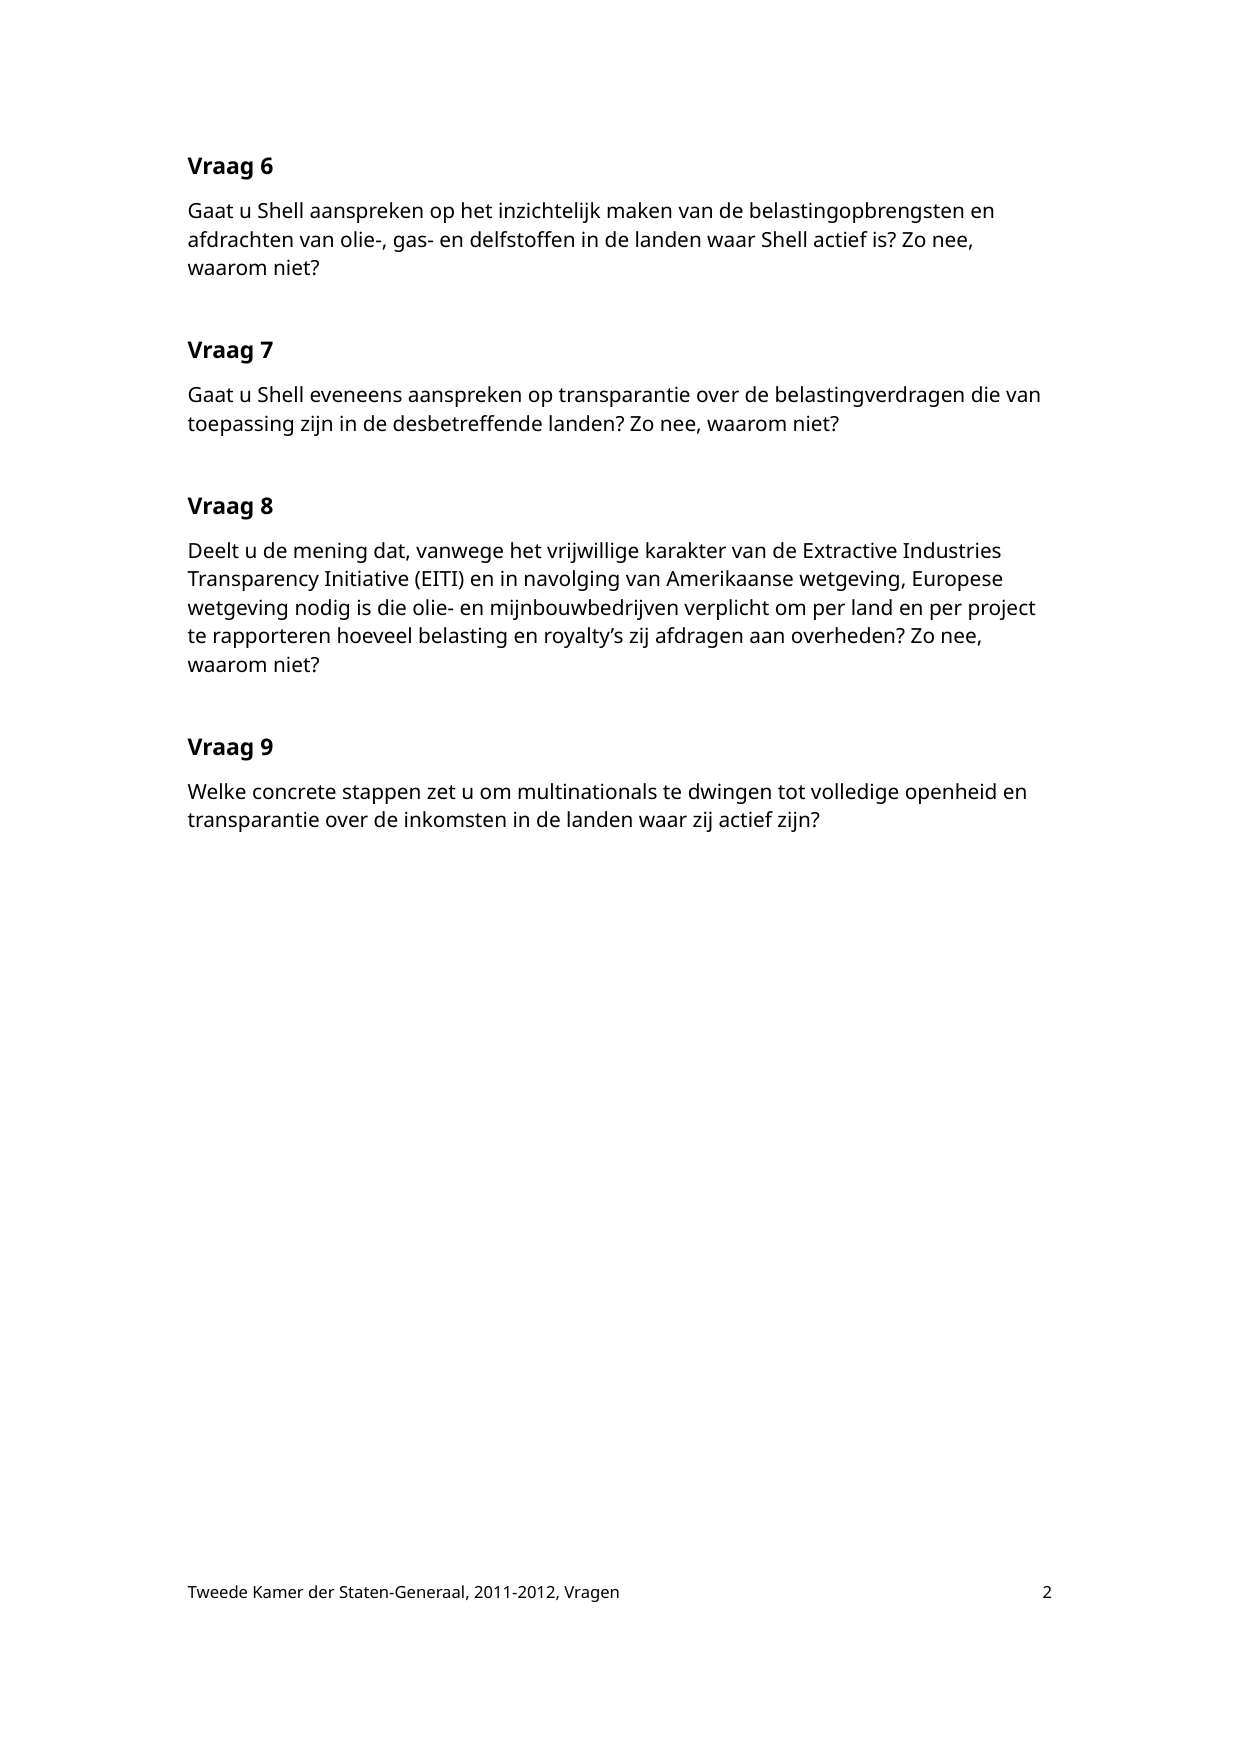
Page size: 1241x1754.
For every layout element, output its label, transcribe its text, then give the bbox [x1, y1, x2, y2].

subtitle Vraag 6 [187, 150, 1053, 181]
subtitle Vraag 9 [187, 731, 1053, 762]
subtitle Vraag 8 [187, 490, 1053, 521]
text Deelt u de mening dat, vanwege het vrijwillige karakter van de Extractive Industries Transparency Initiative (EITI) en in navolging van Amerikaanse wetgeving, Europese wetgeving nodig is die olie- en mijnbouwbedrijven verplicht om per land en per project te rapporteren hoeveel belasting en royalty’s zij afdragen aan overheden? Zo nee, waarom niet? [187, 536, 1053, 678]
subtitle Vraag 7 [187, 334, 1053, 365]
text Welke concrete stappen zet u om multinationals te dwingen tot volledige openheid en transparantie over de inkomsten in de landen waar zij actief zijn? [187, 777, 1053, 834]
text Gaat u Shell aanspreken op het inzichtelijk maken van de belastingopbrengsten en afdrachten van olie-, gas- en delfstoffen in de landen waar Shell actief is? Zo nee, waarom niet? [187, 196, 1053, 282]
text Gaat u Shell eveneens aanspreken op transparantie over de belastingverdragen die van toepassing zijn in de desbetreffende landen? Zo nee, waarom niet? [187, 380, 1053, 437]
